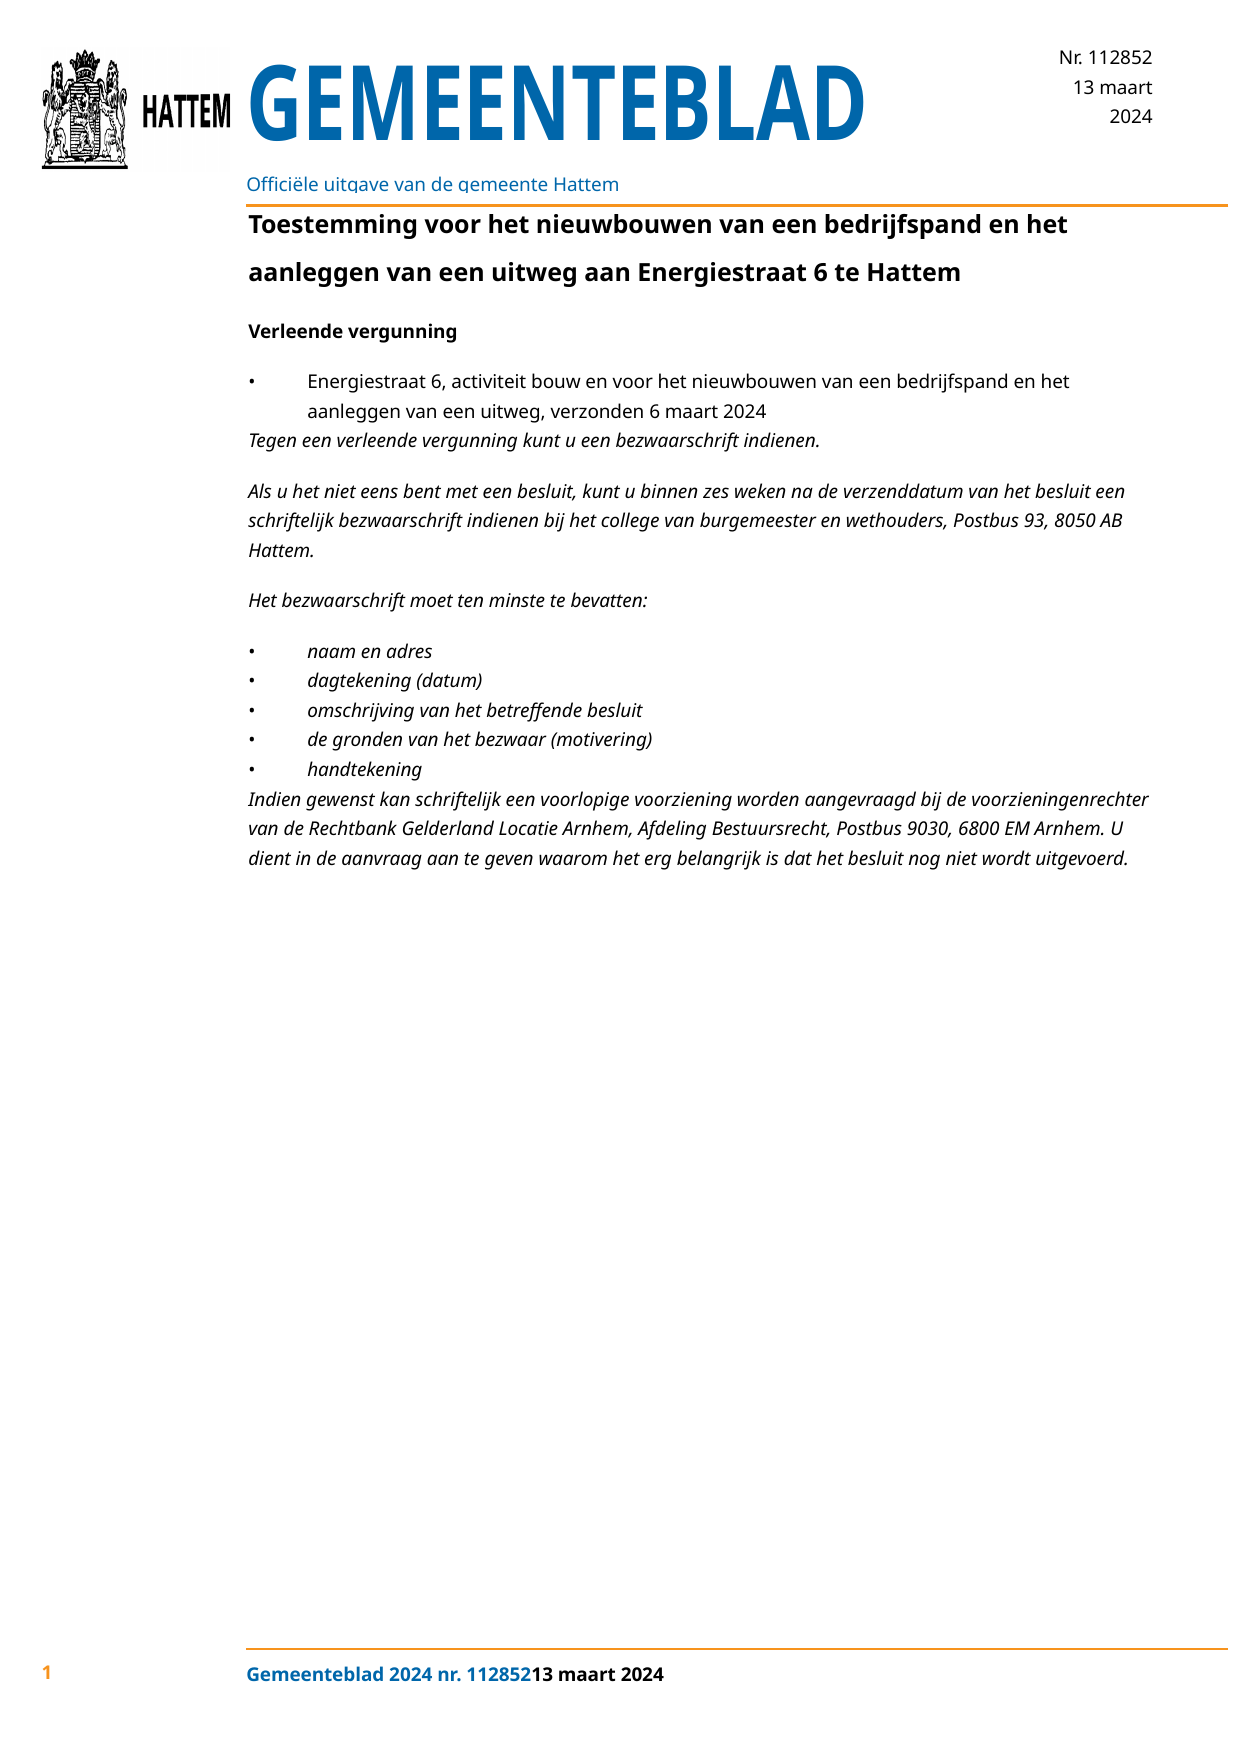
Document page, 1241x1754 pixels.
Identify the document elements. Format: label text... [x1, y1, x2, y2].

list Energiestraat 6, activiteit bouw en voor het nieuwbouwen van een bedrijfspand en het aanleggen van een uitweg, verzonden 6 maart 2024 [248, 368, 1152, 424]
text Indien gewenst kan schriftelijk een voorlopige voorziening worden aangevraagd bij de voorzieningenrechter van de Rechtbank Gelderland Locatie Arnhem, Afdeling Bestuursrecht, Postbus 9030, 6800 EM Arnhem. U dient in de aanvraag aan te geven waarom het erg belangrijk is dat het besluit nog niet wordt uitgevoerd. [248, 786, 1152, 871]
list naam en adres [248, 638, 1152, 664]
list omschrijving van het betreffende besluit [248, 697, 1152, 723]
list handtekening [248, 756, 1152, 782]
text Toestemming voor het nieuwbouwen van een bedrijfspand en het aanleggen van een uitweg aan Energiestraat 6 te Hattem [248, 207, 1152, 288]
list de gronden van het bezwaar (motivering) [248, 727, 1152, 752]
text Het bezwaarschrift moet ten minste te bevatten: [248, 587, 1152, 613]
text Tegen een verleende vergunning kunt u een bezwaarschrift indienen. [248, 427, 1152, 453]
text Verleende vergunning [248, 318, 1152, 344]
list dagtekening (datum) [248, 667, 1152, 693]
text Als u het niet eens bent met een besluit, kunt u binnen zes weken na de verzenddatum van het besluit een schriftelijk bezwaarschrift indienen bij het college van burgemeester en wethouders, Postbus 93, 8050 AB Hattem. [248, 478, 1152, 563]
picture [41, 47, 231, 172]
